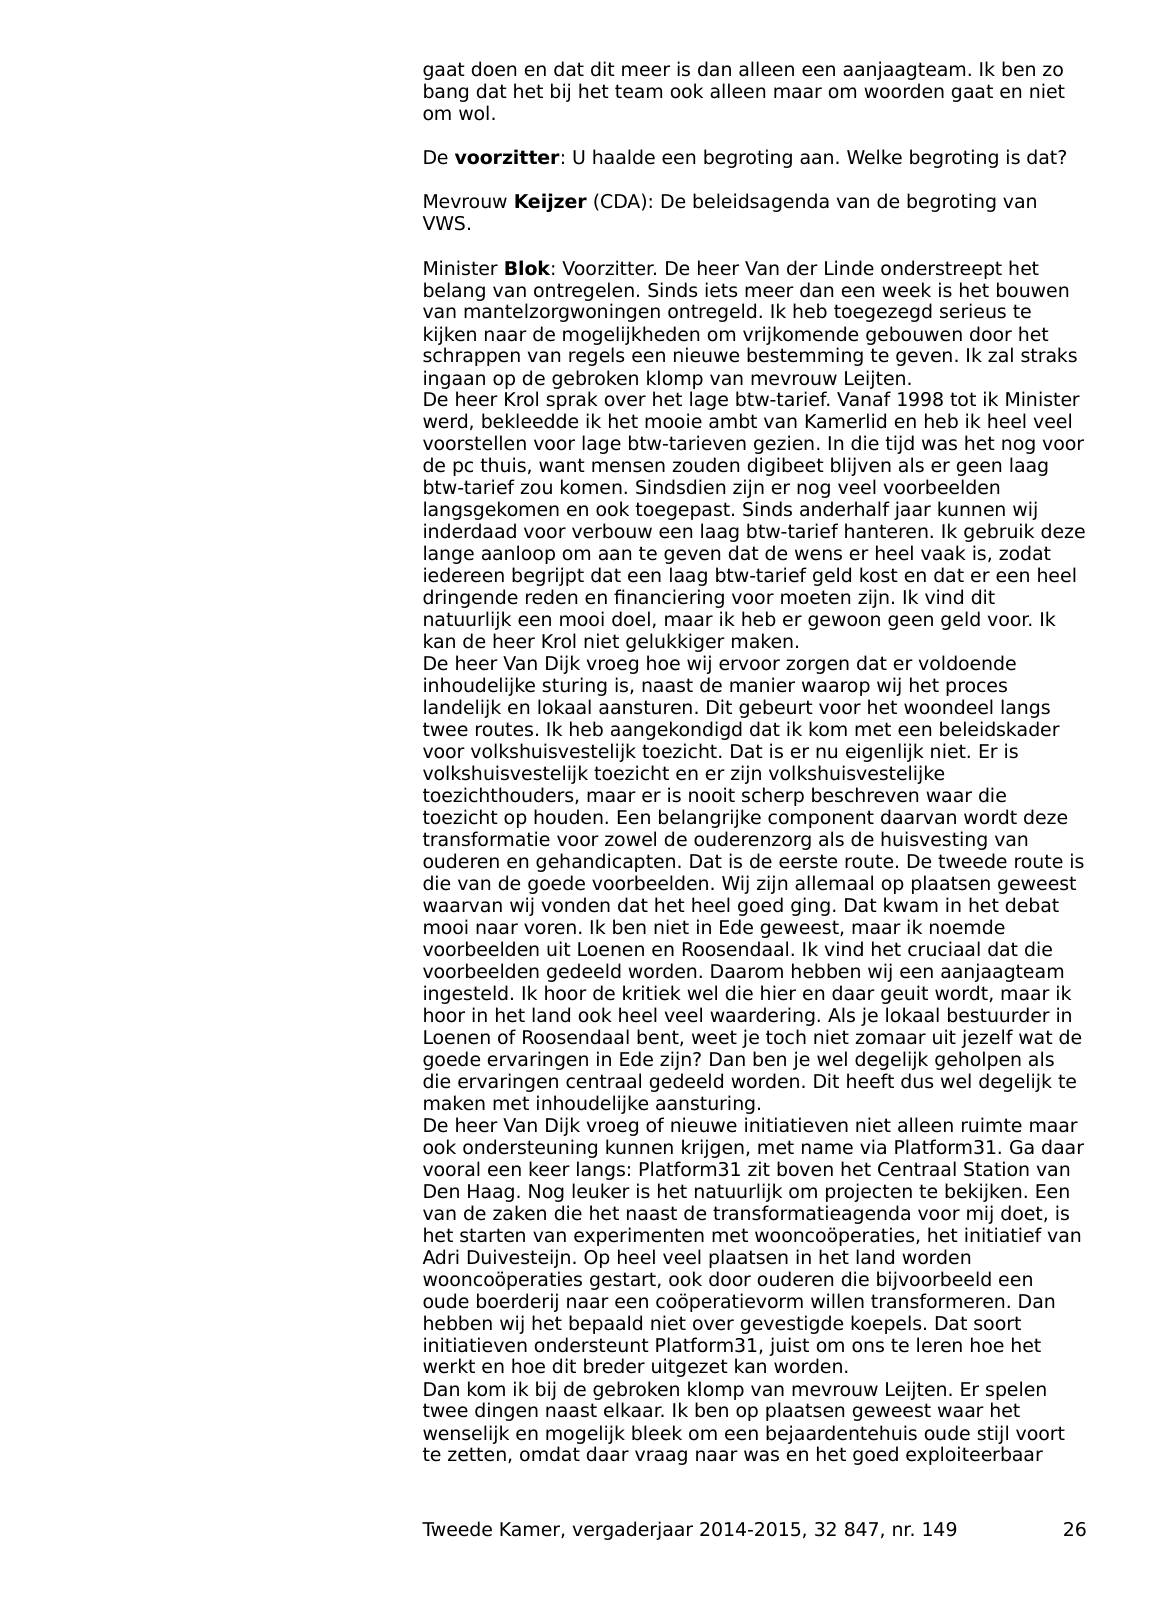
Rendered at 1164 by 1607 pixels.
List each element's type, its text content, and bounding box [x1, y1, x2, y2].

text gaat doen en dat dit meer is dan alleen een aanjaagteam. Ik ben zo bang dat het bij het team ook alleen maar om woorden gaat en niet om wol. [422, 59, 1087, 125]
text Minister Blok: Voorzitter. De heer Van der Linde onderstreept het belang van ontregelen. Sinds iets meer dan een week is het bouwen van mantelzorgwoningen ontregeld. Ik heb toegezegd serieus te kijken naar de mogelijkheden om vrijkomende gebouwen door het schrappen van regels een nieuwe bestemming te geven. Ik zal straks ingaan op de gebroken klomp van mevrouw Leijten. [422, 257, 1087, 389]
text Mevrouw Keijzer (CDA): De beleidsagenda van de begroting van VWS. [422, 191, 1087, 235]
text De heer Krol sprak over het lage btw-tarief. Vanaf 1998 tot ik Minister werd, bekleedde ik het mooie ambt van Kamerlid en heb ik heel veel voorstellen voor lage btw-tarieven gezien. In die tijd was het nog voor de pc thuis, want mensen zouden digibeet blijven als er geen laag btw-tarief zou komen. Sindsdien zijn er nog veel voorbeelden langsgekomen en ook toegepast. Sinds anderhalf jaar kunnen wij inderdaad voor verbouw een laag btw-tarief hanteren. Ik gebruik deze lange aanloop om aan te geven dat de wens er heel vaak is, zodat iedereen begrijpt dat een laag btw-tarief geld kost en dat er een heel dringende reden en financiering voor moeten zijn. Ik vind dit natuurlijk een mooi doel, maar ik heb er gewoon geen geld voor. Ik kan de heer Krol niet gelukkiger maken. [422, 389, 1087, 653]
text De heer Van Dijk vroeg of nieuwe initiatieven niet alleen ruimte maar ook ondersteuning kunnen krijgen, met name via Platform31. Ga daar vooral een keer langs: Platform31 zit boven het Centraal Station van Den Haag. Nog leuker is het natuurlijk om projecten te bekijken. Een van de zaken die het naast de transformatieagenda voor mij doet, is het starten van experimenten met wooncoöperaties, het initiatief van Adri Duivesteijn. Op heel veel plaatsen in het land worden wooncoöperaties gestart, ook door ouderen die bijvoorbeeld een oude boerderij naar een coöperatievorm willen transformeren. Dan hebben wij het bepaald niet over gevestigde koepels. Dat soort initiatieven ondersteunt Platform31, juist om ons te leren hoe het werkt en hoe dit breder uitgezet kan worden. [422, 1115, 1087, 1378]
text De heer Van Dijk vroeg hoe wij ervoor zorgen dat er voldoende inhoudelijke sturing is, naast de manier waarop wij het proces landelijk en lokaal aansturen. Dit gebeurt voor het woondeel langs twee routes. Ik heb aangekondigd dat ik kom met een beleidskader voor volkshuisvestelijk toezicht. Dat is er nu eigenlijk niet. Er is volkshuisvestelijk toezicht en er zijn volkshuisvestelijke toezichthouders, maar er is nooit scherp beschreven waar die toezicht op houden. Een belangrijke component daarvan wordt deze transformatie voor zowel de ouderenzorg als de huisvesting van ouderen en gehandicapten. Dat is de eerste route. De tweede route is die van de goede voorbeelden. Wij zijn allemaal op plaatsen geweest waarvan wij vonden dat het heel goed ging. Dat kwam in het debat mooi naar voren. Ik ben niet in Ede geweest, maar ik noemde voorbeelden uit Loenen en Roosendaal. Ik vind het cruciaal dat die voorbeelden gedeeld worden. Daarom hebben wij een aanjaagteam ingesteld. Ik hoor de kritiek wel die hier en daar geuit wordt, maar ik hoor in het land ook heel veel waardering. Als je lokaal bestuurder in Loenen of Roosendaal bent, weet je toch niet zomaar uit jezelf wat de goede ervaringen in Ede zijn? Dan ben je wel degelijk geholpen als die ervaringen centraal gedeeld worden. Dit heeft dus wel degelijk te maken met inhoudelijke aansturing. [422, 653, 1087, 1115]
text Dan kom ik bij de gebroken klomp van mevrouw Leijten. Er spelen twee dingen naast elkaar. Ik ben op plaatsen geweest waar het wenselijk en mogelijk bleek om een bejaardentehuis oude stijl voort te zetten, omdat daar vraag naar was en het goed exploiteerbaar [422, 1378, 1087, 1466]
text De voorzitter: U haalde een begroting aan. Welke begroting is dat? [422, 147, 1087, 169]
